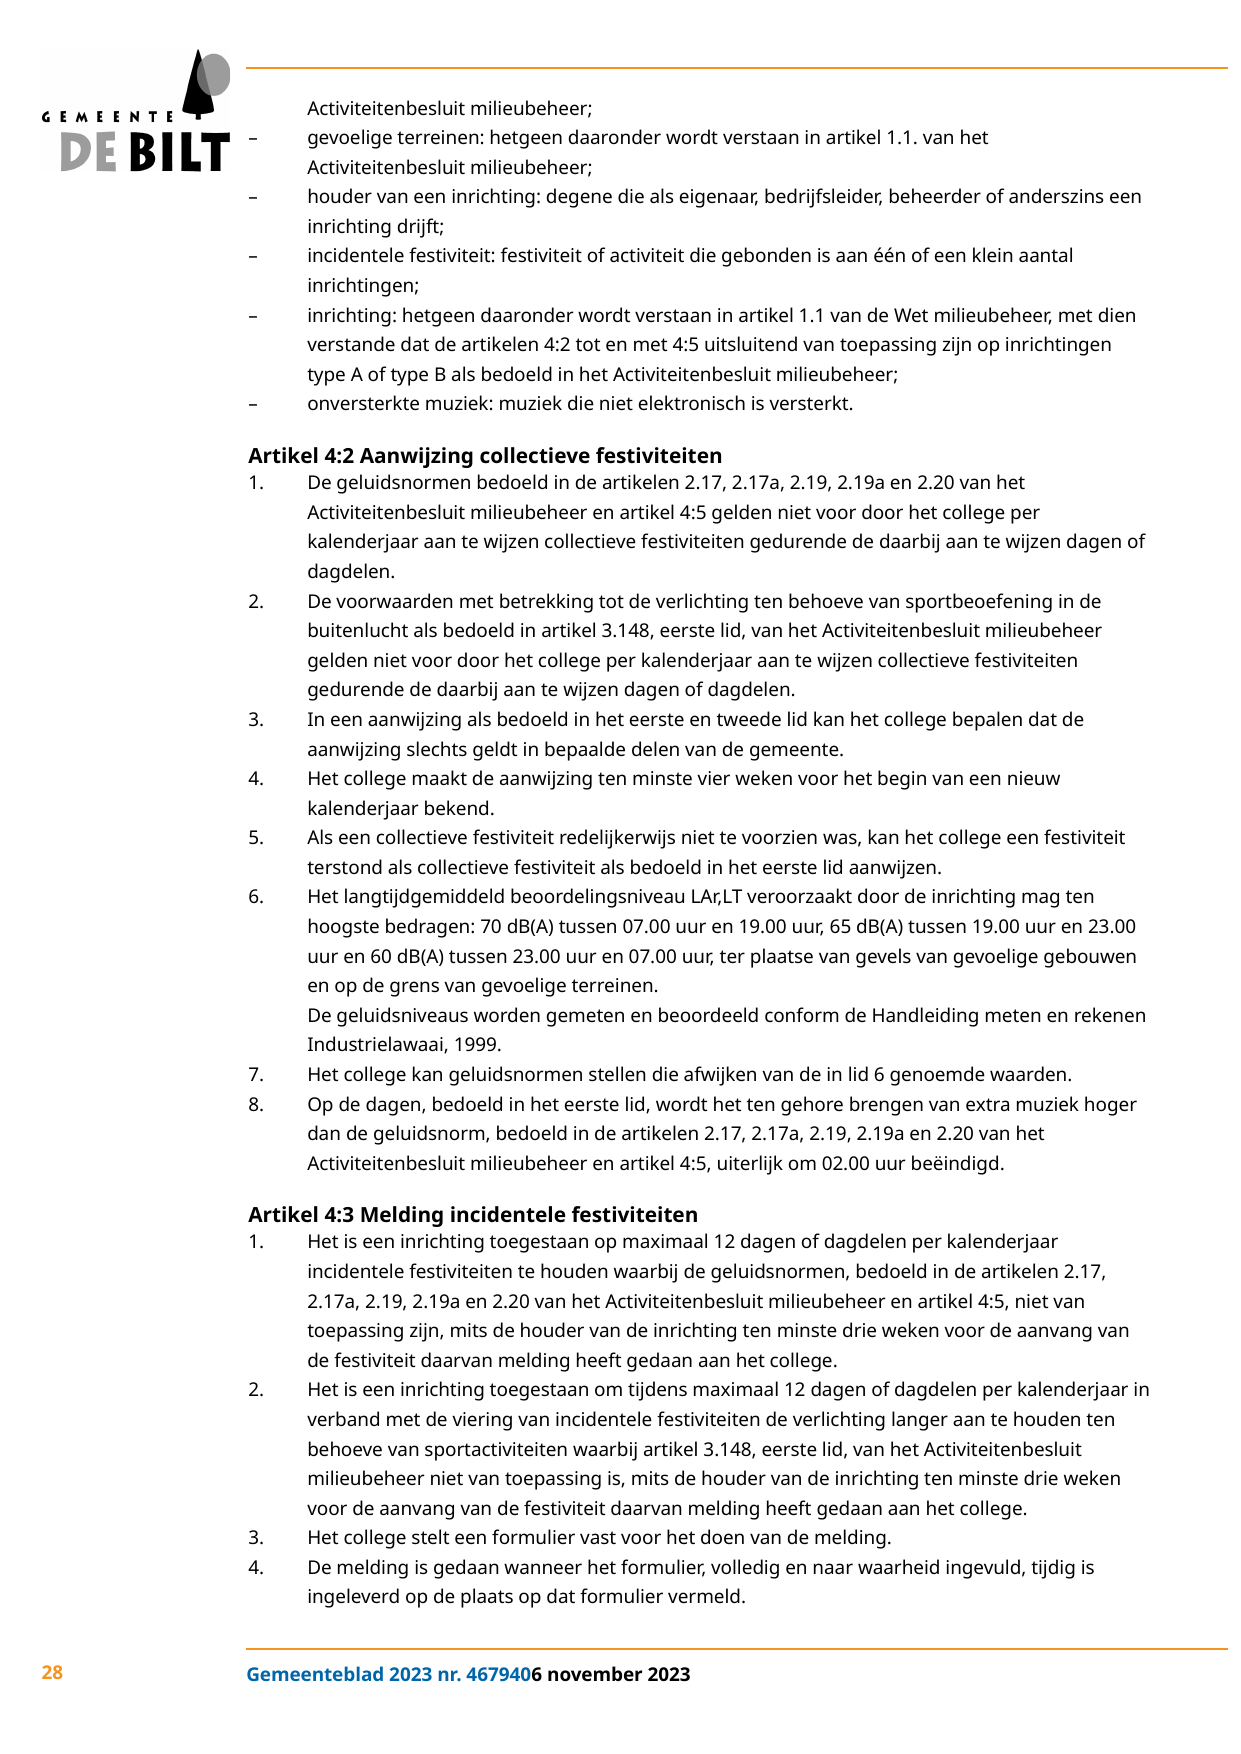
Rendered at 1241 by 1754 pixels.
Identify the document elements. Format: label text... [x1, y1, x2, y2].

list De melding is gedaan wanneer het formulier, volledig en naar waarheid ingevuld, tijdig is ingeleverd op de plaats op dat formulier vermeld. [248, 1554, 1152, 1609]
list onversterkte muziek: muziek die niet elektronisch is versterkt. [248, 391, 1152, 416]
list De geluidsnormen bedoeld in de artikelen 2.17, 2.17a, 2.19, 2.19a en 2.20 van het Activiteitenbesluit milieubeheer en artikel 4:5 gelden niet voor door het college per kalenderjaar aan te wijzen collectieve festiviteiten gedurende de daarbij aan te wijzen dagen of dagdelen. [248, 469, 1152, 584]
list gevoelige terreinen: hetgeen daaronder wordt verstaan in artikel 1.1. van het Activiteitenbesluit milieubeheer; [248, 124, 1152, 180]
text Artikel 4:2 Aanwijzing collectieve festiviteiten [248, 441, 1152, 469]
list In een aanwijzing als bedoeld in het eerste en tweede lid kan het college bepalen dat de aanwijzing slechts geldt in bepaalde delen van de gemeente. [248, 706, 1152, 761]
list De voorwaarden met betrekking tot de verlichting ten behoeve van sportbeoefening in de buitenlucht als bedoeld in artikel 3.148, eerste lid, van het Activiteitenbesluit milieubeheer gelden niet voor door het college per kalenderjaar aan te wijzen collectieve festiviteiten gedurende de daarbij aan te wijzen dagen of dagdelen. [248, 588, 1152, 702]
list inrichting: hetgeen daaronder wordt verstaan in artikel 1.1 van de Wet milieubeheer, met dien verstande dat de artikelen 4:2 tot en met 4:5 uitsluitend van toepassing zijn op inrichtingen type A of type B als bedoeld in het Activiteitenbesluit milieubeheer; [248, 302, 1152, 387]
list Het is een inrichting toegestaan op maximaal 12 dagen of dagdelen per kalenderjaar incidentele festiviteiten te houden waarbij de geluidsnormen, bedoeld in de artikelen 2.17, 2.17a, 2.19, 2.19a en 2.20 van het Activiteitenbesluit milieubeheer en artikel 4:5, niet van toepassing zijn, mits de houder van de inrichting ten minste drie weken voor de aanvang van de festiviteit daarvan melding heeft gedaan aan het college. [248, 1229, 1152, 1373]
list Het college maakt de aanwijzing ten minste vier weken voor het begin van een nieuw kalenderjaar bekend. [248, 765, 1152, 821]
list houder van een inrichting: degene die als eigenaar, bedrijfsleider, beheerder of anderszins een inrichting drijft; [248, 183, 1152, 239]
list Op de dagen, bedoeld in het eerste lid, wordt het ten gehore brengen van extra muziek hoger dan de geluidsnorm, bedoeld in de artikelen 2.17, 2.17a, 2.19, 2.19a en 2.20 van het Activiteitenbesluit milieubeheer en artikel 4:5, uiterlijk om 02.00 uur beëindigd. [248, 1091, 1152, 1176]
list incidentele festiviteit: festiviteit of activiteit die gebonden is aan één of een klein aantal inrichtingen; [248, 243, 1152, 298]
list Activiteitenbesluit milieubeheer; [248, 95, 1152, 121]
list Het is een inrichting toegestaan om tijdens maximaal 12 dagen of dagdelen per kalenderjaar in verband met de viering van incidentele festiviteiten de verlichting langer aan te houden ten behoeve van sportactiviteiten waarbij artikel 3.148, eerste lid, van het Activiteitenbesluit milieubeheer niet van toepassing is, mits de houder van de inrichting ten minste drie weken voor de aanvang van de festiviteit daarvan melding heeft gedaan aan het college. [248, 1377, 1152, 1521]
picture [41, 47, 231, 172]
list De geluidsniveaus worden gemeten en beoordeeld conform de Handleiding meten en rekenen Industrielawaai, 1999. [248, 1002, 1152, 1057]
list Het college kan geluidsnormen stellen die afwijken van de in lid 6 genoemde waarden. [248, 1061, 1152, 1087]
list Als een collectieve festiviteit redelijkerwijs niet te voorzien was, kan het college een festiviteit terstond als collectieve festiviteit als bedoeld in het eerste lid aanwijzen. [248, 824, 1152, 880]
list Het college stelt een formulier vast voor het doen van de melding. [248, 1524, 1152, 1550]
text Artikel 4:3 Melding incidentele festiviteiten [248, 1200, 1152, 1229]
list Het langtijdgemiddeld beoordelingsniveau LAr,LT veroorzaakt door de inrichting mag ten hoogste bedragen: 70 dB(A) tussen 07.00 uur en 19.00 uur, 65 dB(A) tussen 19.00 uur en 23.00 uur en 60 dB(A) tussen 23.00 uur en 07.00 uur, ter plaatse van gevels van gevoelige gebouwen en op de grens van gevoelige terreinen. [248, 884, 1152, 998]
